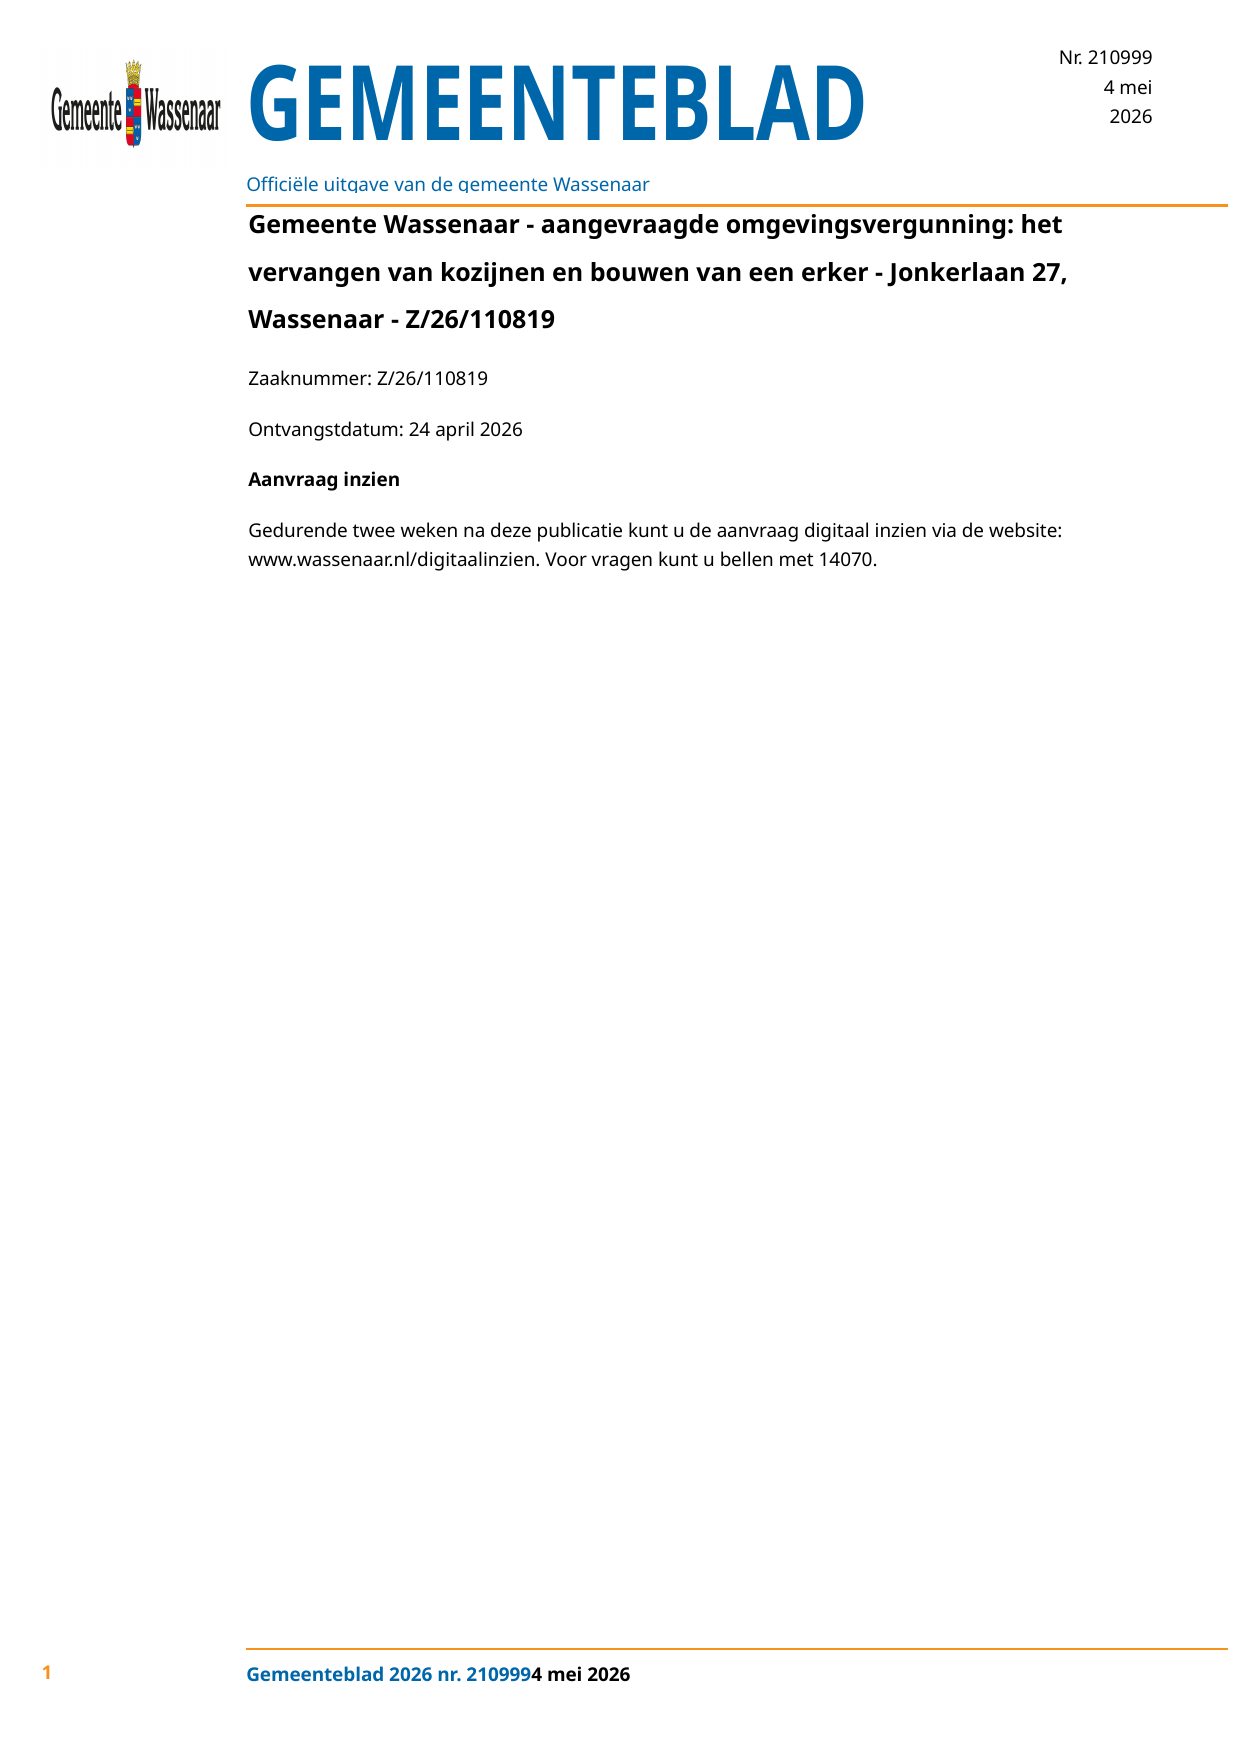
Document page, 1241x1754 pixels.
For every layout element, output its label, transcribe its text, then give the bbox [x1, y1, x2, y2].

text Zaaknummer: Z/26/110819 [248, 366, 1152, 391]
picture [41, 47, 231, 172]
text Aanvraag inzien [248, 466, 1152, 492]
text Ontvangstdatum: 24 april 2026 [248, 416, 1152, 442]
text Gemeente Wassenaar - aangevraagde omgevingsvergunning: het vervangen van kozijnen en bouwen van een erker - Jonkerlaan 27, Wassenaar - Z/26/110819 [248, 207, 1152, 336]
text Gedurende twee weken na deze publicatie kunt u de aanvraag digitaal inzien via de website: www.wassenaar.nl/digitaalinzien. Voor vragen kunt u bellen met 14070. [248, 517, 1152, 572]
